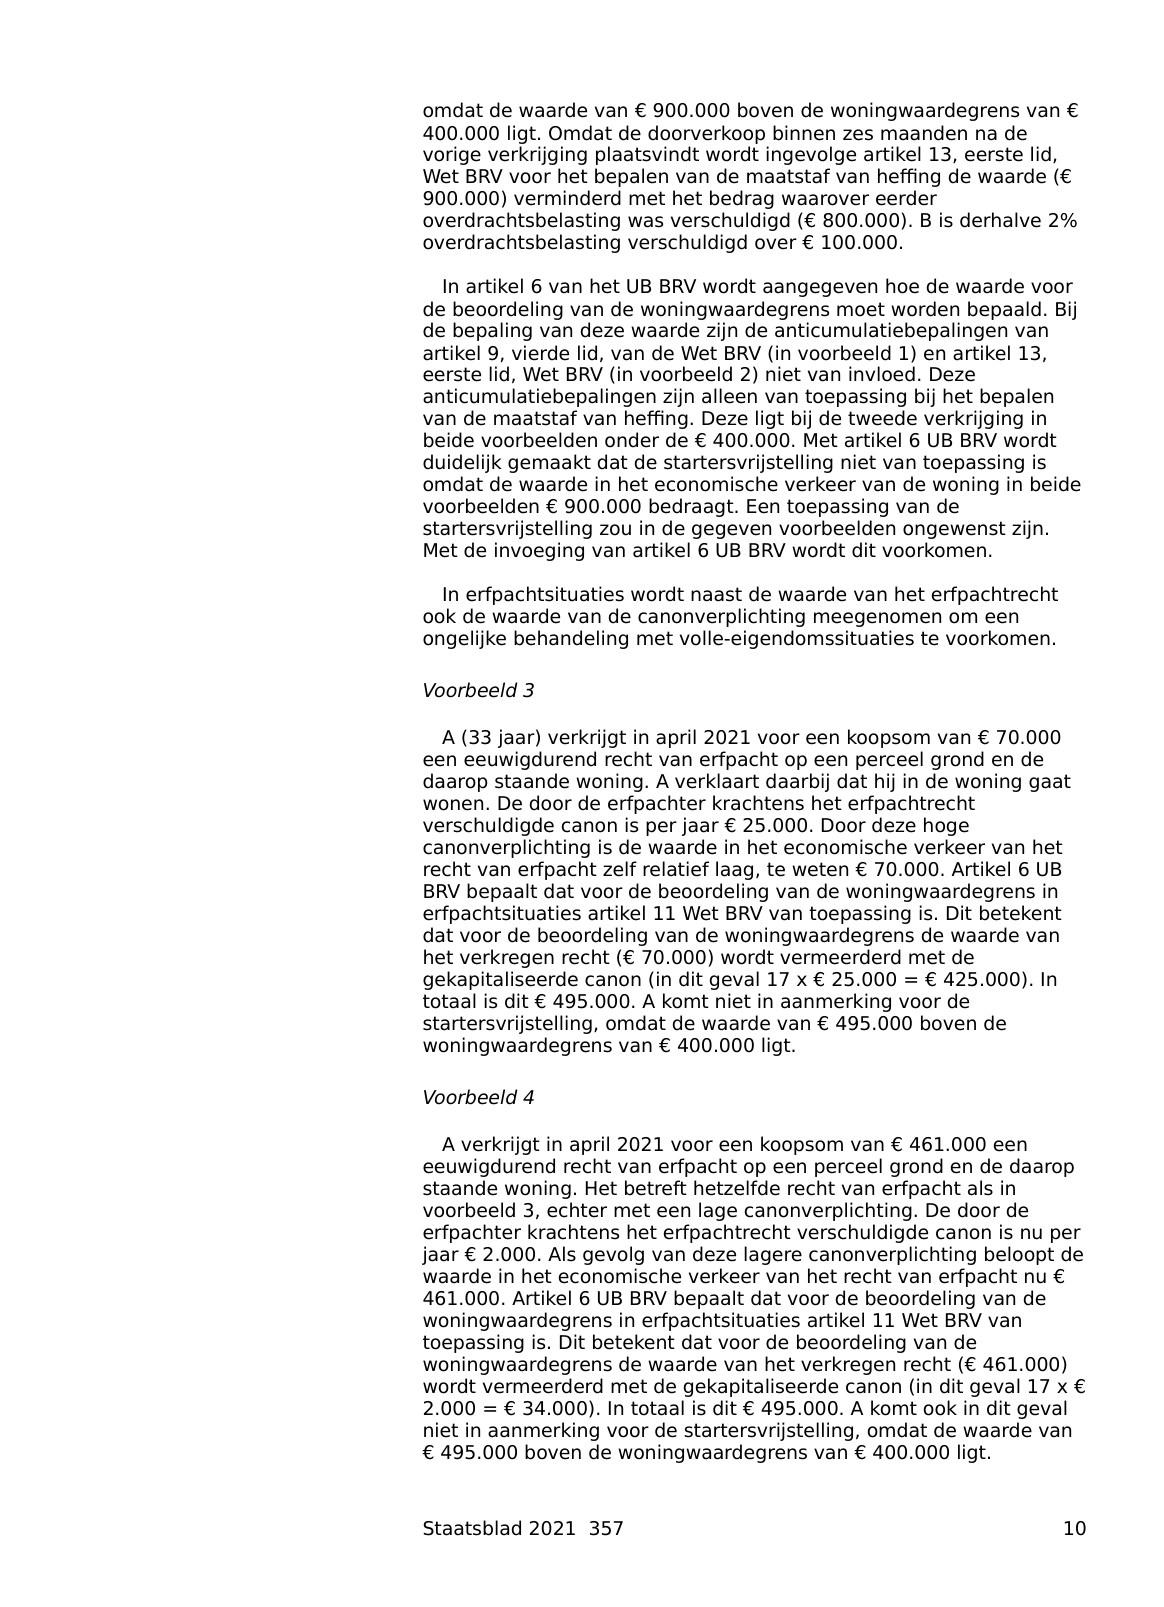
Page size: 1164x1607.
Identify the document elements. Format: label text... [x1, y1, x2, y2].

text omdat de waarde van € 900.000 boven de woningwaardegrens van € 400.000 ligt. Omdat de doorverkoop binnen zes maanden na de vorige verkrijging plaatsvindt wordt ingevolge artikel 13, eerste lid, Wet BRV voor het bepalen van de maatstaf van heffing de waarde (€ 900.000) verminderd met het bedrag waarover eerder overdrachtsbelasting was verschuldigd (€ 800.000). B is derhalve 2% overdrachtsbelasting verschuldigd over € 100.000. [422, 100, 1087, 254]
subtitle Voorbeeld 3 [422, 680, 1087, 702]
text A verkrijgt in april 2021 voor een koopsom van € 461.000 een eeuwigdurend recht van erfpacht op een perceel grond en de daarop staande woning. Het betreft hetzelfde recht van erfpacht als in voorbeeld 3, echter met een lage canonverplichting. De door de erfpachter krachtens het erfpachtrecht verschuldigde canon is nu per jaar € 2.000. Als gevolg van deze lagere canonverplichting beloopt de waarde in het economische verkeer van het recht van erfpacht nu € 461.000. Artikel 6 UB BRV bepaalt dat voor de beoordeling van de woningwaardegrens in erfpachtsituaties artikel 11 Wet BRV van toepassing is. Dit betekent dat voor de beoordeling van de woningwaardegrens de waarde van het verkregen recht (€ 461.000) wordt vermeerderd met de gekapitaliseerde canon (in dit geval 17 x € 2.000 = € 34.000). In totaal is dit € 495.000. A komt ook in dit geval niet in aanmerking voor de startersvrijstelling, omdat de waarde van € 495.000 boven de woningwaardegrens van € 400.000 ligt. [422, 1134, 1087, 1464]
text In erfpachtsituaties wordt naast de waarde van het erfpachtrecht ook de waarde van de canonverplichting meegenomen om een ongelijke behandeling met volle-eigendomssituaties te voorkomen. [422, 584, 1087, 650]
subtitle Voorbeeld 4 [422, 1087, 1087, 1109]
text In artikel 6 van het UB BRV wordt aangegeven hoe de waarde voor de beoordeling van de woningwaardegrens moet worden bepaald. Bij de bepaling van deze waarde zijn de anticumulatiebepalingen van artikel 9, vierde lid, van de Wet BRV (in voorbeeld 1) en artikel 13, eerste lid, Wet BRV (in voorbeeld 2) niet van invloed. Deze anticumulatiebepalingen zijn alleen van toepassing bij het bepalen van de maatstaf van heffing. Deze ligt bij de tweede verkrijging in beide voorbeelden onder de € 400.000. Met artikel 6 UB BRV wordt duidelijk gemaakt dat de startersvrijstelling niet van toepassing is omdat de waarde in het economische verkeer van de woning in beide voorbeelden € 900.000 bedraagt. Een toepassing van de startersvrijstelling zou in de gegeven voorbeelden ongewenst zijn. Met de invoeging van artikel 6 UB BRV wordt dit voorkomen. [422, 276, 1087, 562]
text A (33 jaar) verkrijgt in april 2021 voor een koopsom van € 70.000 een eeuwigdurend recht van erfpacht op een perceel grond en de daarop staande woning. A verklaart daarbij dat hij in de woning gaat wonen. De door de erfpachter krachtens het erfpachtrecht verschuldigde canon is per jaar € 25.000. Door deze hoge canonverplichting is de waarde in het economische verkeer van het recht van erfpacht zelf relatief laag, te weten € 70.000. Artikel 6 UB BRV bepaalt dat voor de beoordeling van de woningwaardegrens in erfpachtsituaties artikel 11 Wet BRV van toepassing is. Dit betekent dat voor de beoordeling van de woningwaardegrens de waarde van het verkregen recht (€ 70.000) wordt vermeerderd met de gekapitaliseerde canon (in dit geval 17 x € 25.000 = € 425.000). In totaal is dit € 495.000. A komt niet in aanmerking voor de startersvrijstelling, omdat de waarde van € 495.000 boven de woningwaardegrens van € 400.000 ligt. [422, 727, 1087, 1057]
